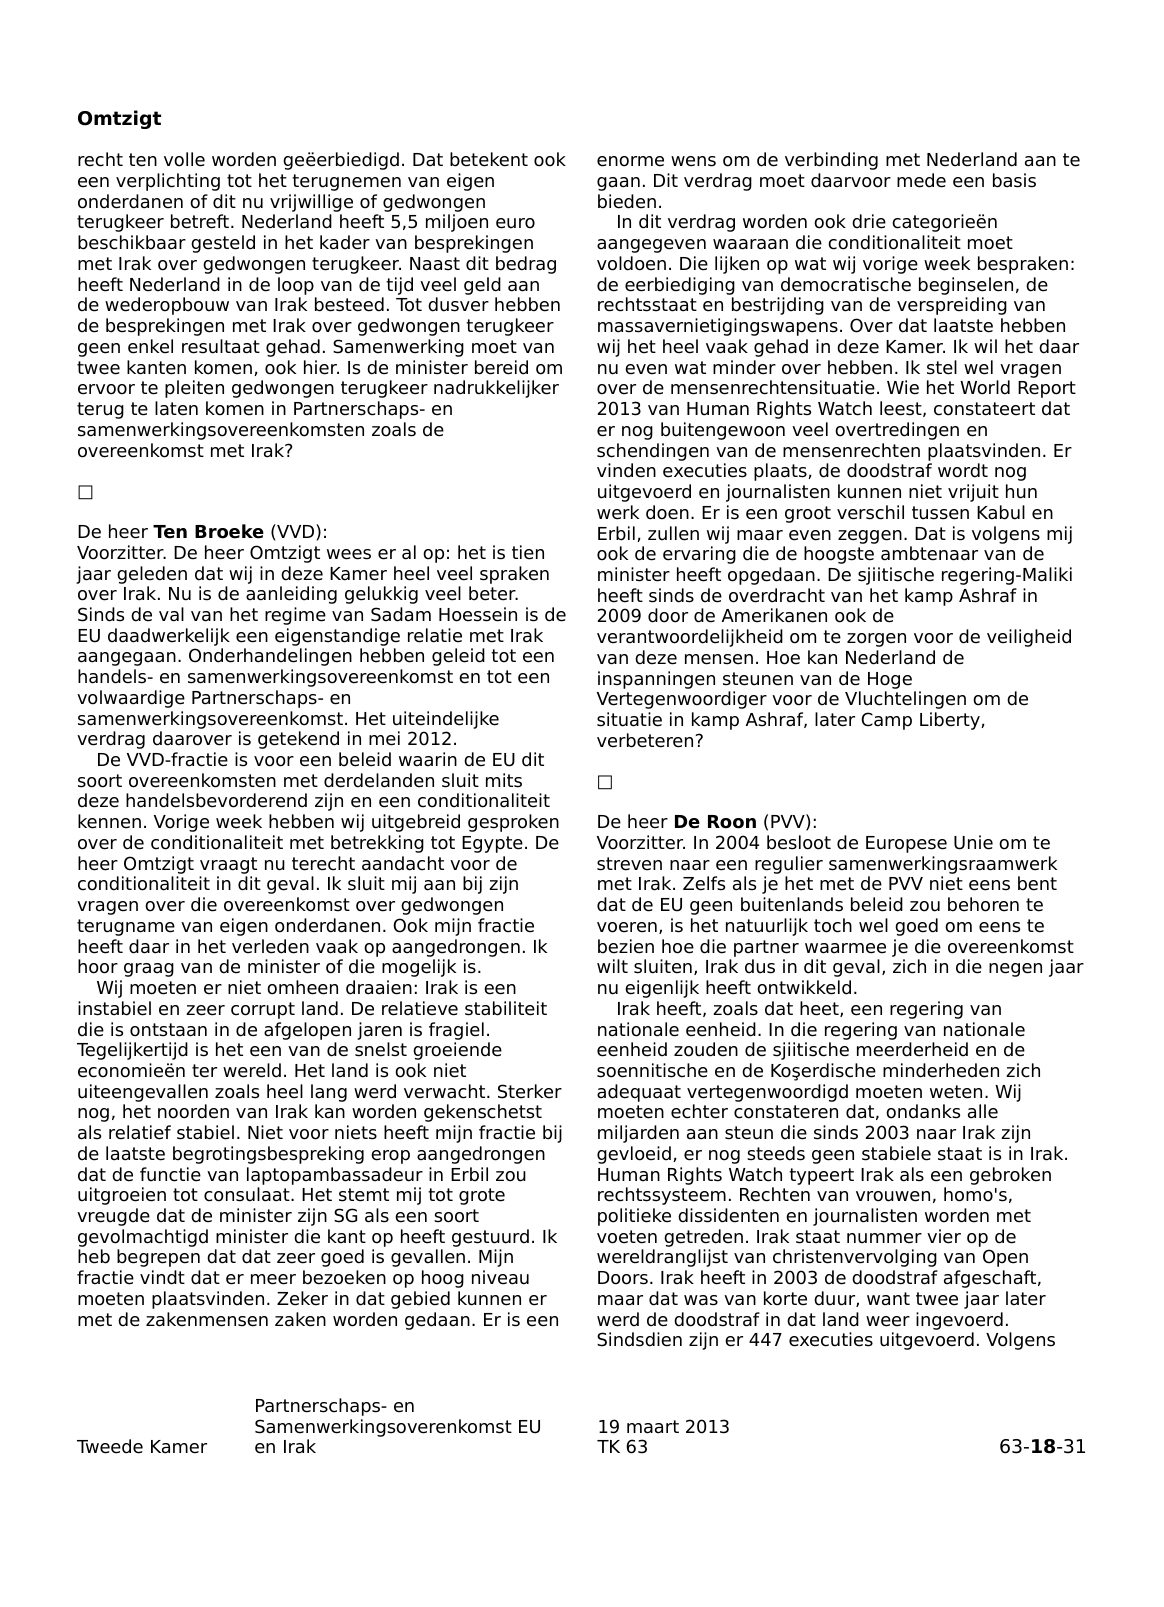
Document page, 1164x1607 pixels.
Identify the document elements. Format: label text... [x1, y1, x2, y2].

text Voorzitter. In 2004 besloot de Europese Unie om te streven naar een regulier samenwerkingsraamwerk met Irak. Zelfs als je het met de PVV niet eens bent dat de EU geen buitenlands beleid zou behoren te voeren, is het natuurlijk toch wel goed om eens te bezien hoe die partner waarmee je die overeenkomst wilt sluiten, Irak dus in dit geval, zich in die negen jaar nu eigenlijk heeft ontwikkeld. [596, 833, 1087, 999]
text Wij moeten er niet omheen draaien: Irak is een instabiel en zeer corrupt land. De relatieve stabiliteit die is ontstaan in de afgelopen jaren is fragiel. Tegelijkertijd is het een van de snelst groeiende economieën ter wereld. Het land is ook niet uiteengevallen zoals heel lang werd verwacht. Sterker nog, het noorden van Irak kan worden gekenschetst als relatief stabiel. Niet voor niets heeft mijn fractie bij de laatste begrotingsbespreking erop aangedrongen dat de functie van laptopambassadeur in Erbil zou uitgroeien tot consulaat. Het stemt mij tot grote vreugde dat de minister zijn SG als een soort gevolmachtigd minister die kant op heeft gestuurd. Ik heb begrepen dat dat zeer goed is gevallen. Mijn fractie vindt dat er meer bezoeken op hoog niveau moeten plaatsvinden. Zeker in dat gebied kunnen er met de zakenmensen zaken worden gedaan. Er is een [77, 978, 567, 1330]
text Voorzitter. De heer Omtzigt wees er al op: het is tien jaar geleden dat wij in deze Kamer heel veel spraken over Irak. Nu is de aanleiding gelukkig veel beter. Sinds de val van het regime van Sadam Hoessein is de EU daadwerkelijk een eigenstandige relatie met Irak aangegaan. Onderhandelingen hebben geleid tot een handels- en samenwerkingsovereenkomst en tot een volwaardige Partnerschaps- en samenwerkingsovereenkomst. Het uiteindelijke verdrag daarover is getekend in mei 2012. [77, 543, 567, 750]
text Irak heeft, zoals dat heet, een regering van nationale eenheid. In die regering van nationale eenheid zouden de sjiitische meerderheid en de soennitische en de Koşerdische minderheden zich adequaat vertegenwoordigd moeten weten. Wij moeten echter constateren dat, ondanks alle miljarden aan steun die sinds 2003 naar Irak zijn gevloeid, er nog steeds geen stabiele staat is in Irak. Human Rights Watch typeert Irak als een gebroken rechtssysteem. Rechten van vrouwen, homo's, politieke dissidenten en journalisten worden met voeten getreden. Irak staat nummer vier op de wereldranglijst van christenvervolging van Open Doors. Irak heeft in 2003 de doodstraf afgeschaft, maar dat was van korte duur, want twee jaar later werd de doodstraf in dat land weer ingevoerd. Sindsdien zijn er 447 executies uitgevoerd. Volgens [596, 999, 1087, 1351]
text recht ten volle worden geëerbiedigd. Dat betekent ook een verplichting tot het terugnemen van eigen onderdanen of dit nu vrijwillige of gedwongen terugkeer betreft. Nederland heeft 5,5 miljoen euro beschikbaar gesteld in het kader van besprekingen met Irak over gedwongen terugkeer. Naast dit bedrag heeft Nederland in de loop van de tijd veel geld aan de wederopbouw van Irak besteed. Tot dusver hebben de besprekingen met Irak over gedwongen terugkeer geen enkel resultaat gehad. Samenwerking moet van twee kanten komen, ook hier. Is de minister bereid om ervoor te pleiten gedwongen terugkeer nadrukkelijker terug te laten komen in Partnerschaps- en samenwerkingsovereenkomsten zoals de overeenkomst met Irak? [77, 150, 567, 461]
text In dit verdrag worden ook drie categorieën aangegeven waaraan die conditionaliteit moet voldoen. Die lijken op wat wij vorige week bespraken: de eerbiediging van democratische beginselen, de rechtsstaat en bestrijding van de verspreiding van massavernietigingswapens. Over dat laatste hebben wij het heel vaak gehad in deze Kamer. Ik wil het daar nu even wat minder over hebben. Ik stel wel vragen over de mensenrechtensituatie. Wie het World Report 2013 van Human Rights Watch leest, constateert dat er nog buitengewoon veel overtredingen en schendingen van de mensenrechten plaatsvinden. Er vinden executies plaats, de doodstraf wordt nog uitgevoerd en journalisten kunnen niet vrijuit hun werk doen. Er is een groot verschil tussen Kabul en Erbil, zullen wij maar even zeggen. Dat is volgens mij ook de ervaring die de hoogste ambtenaar van de minister heeft opgedaan. De sjiitische regering-Maliki heeft sinds de overdracht van het kamp Ashraf in 2009 door de Amerikanen ook de verantwoordelijkheid om te zorgen voor de veiligheid van deze mensen. Hoe kan Nederland de inspanningen steunen van de Hoge Vertegenwoordiger voor de Vluchtelingen om de situatie in kamp Ashraf, later Camp Liberty, verbeteren? [596, 212, 1087, 751]
text □ [596, 771, 1087, 792]
text De heer De Roon (PVV): [596, 812, 1087, 833]
text enorme wens om de verbinding met Nederland aan te gaan. Dit verdrag moet daarvoor mede een basis bieden. [596, 150, 1087, 212]
text □ [77, 481, 567, 502]
text De VVD-fractie is voor een beleid waarin de EU dit soort overeenkomsten met derdelanden sluit mits deze handelsbevorderend zijn en een conditionaliteit kennen. Vorige week hebben wij uitgebreid gesproken over de conditionaliteit met betrekking tot Egypte. De heer Omtzigt vraagt nu terecht aandacht voor de conditionaliteit in dit geval. Ik sluit mij aan bij zijn vragen over die overeenkomst over gedwongen terugname van eigen onderdanen. Ook mijn fractie heeft daar in het verleden vaak op aangedrongen. Ik hoor graag van de minister of die mogelijk is. [77, 750, 567, 978]
text De heer Ten Broeke (VVD): [77, 522, 567, 543]
